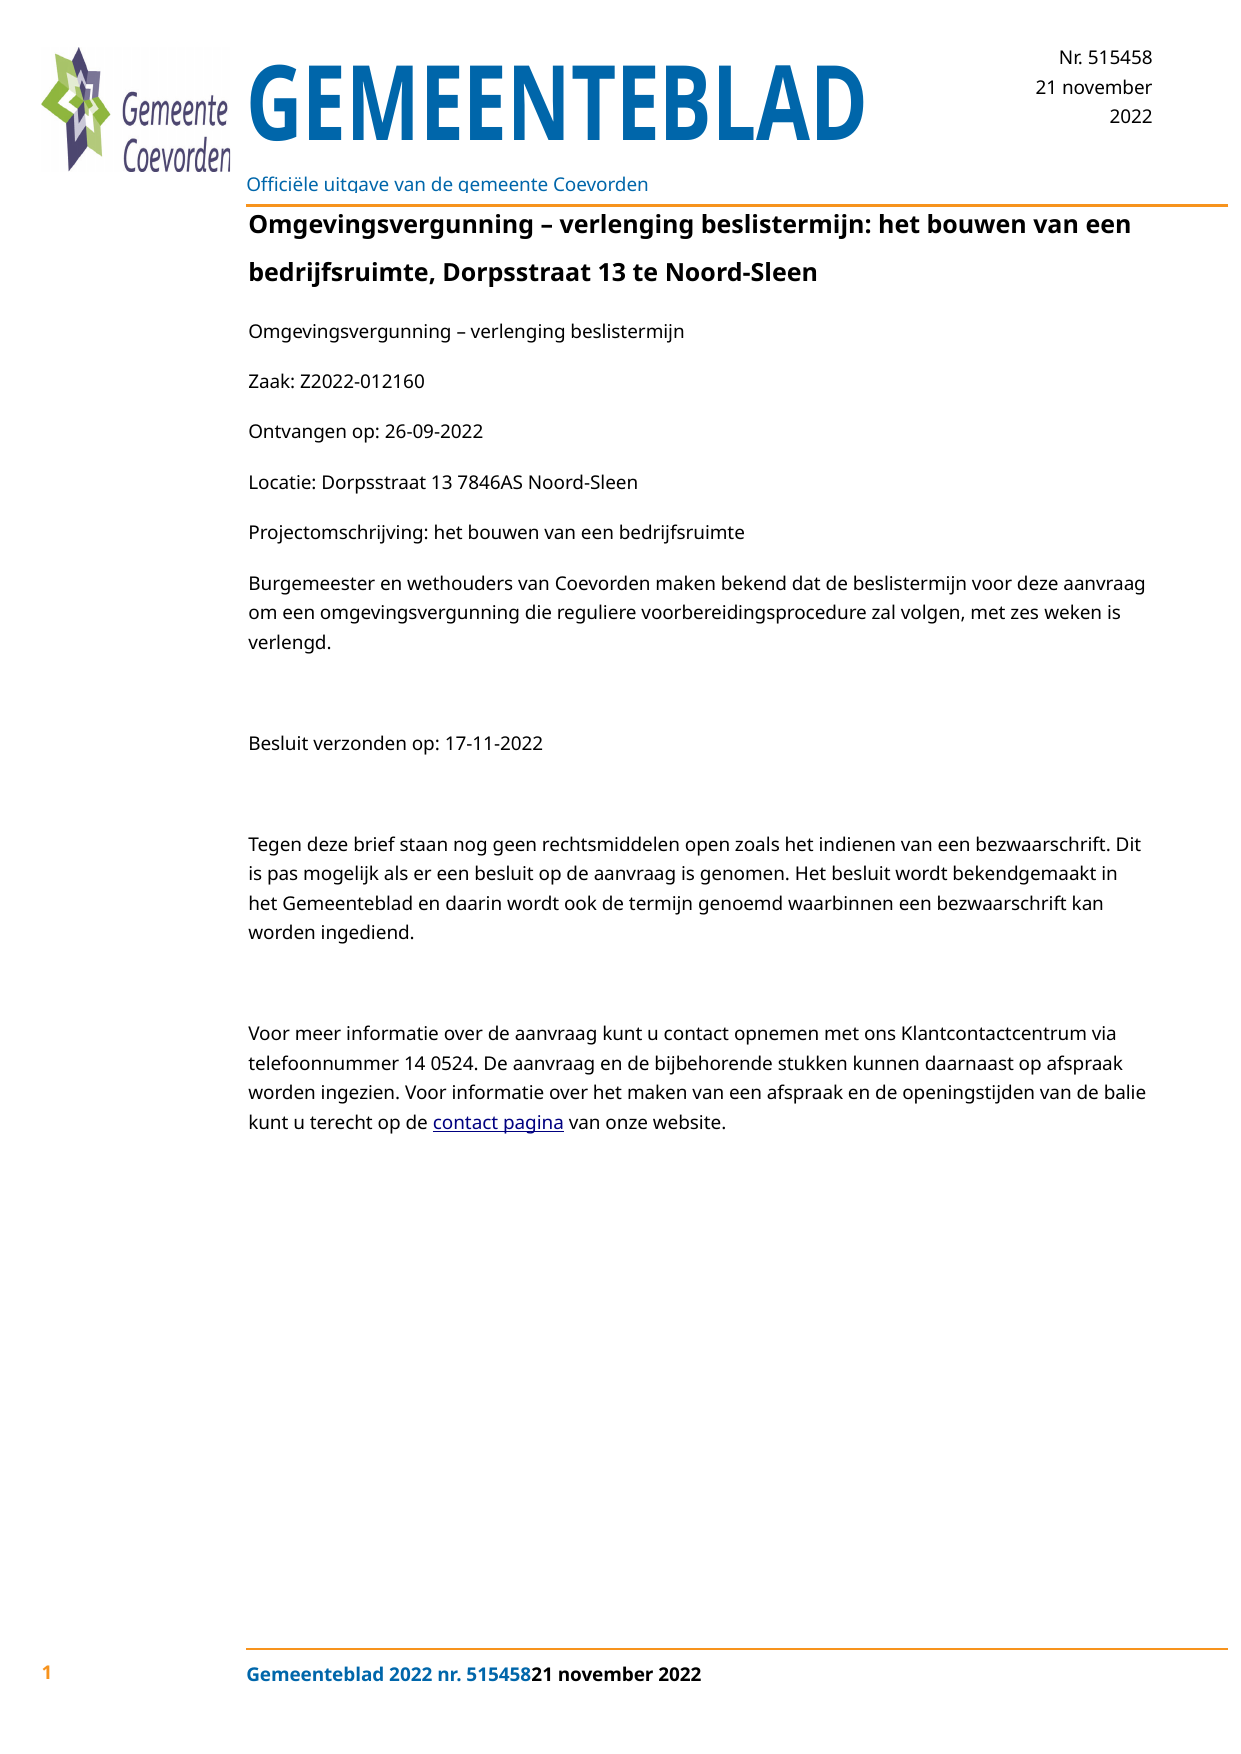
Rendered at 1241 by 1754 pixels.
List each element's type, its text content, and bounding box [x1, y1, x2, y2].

text Locatie: Dorpsstraat 13 7846AS Noord-Sleen [248, 469, 1152, 495]
text Omgevingsvergunning – verlenging beslistermijn [248, 318, 1152, 344]
text Besluit verzonden op: 17-11-2022 [248, 730, 1152, 756]
text Zaak: Z2022-012160 [248, 368, 1152, 394]
text Tegen deze brief staan nog geen rechtsmiddelen open zoals het indienen van een bezwaarschrift. Dit is pas mogelijk als er een besluit op de aanvraag is genomen. Het besluit wordt bekendgemaakt in het Gemeenteblad en daarin wordt ook de termijn genoemd waarbinnen een bezwaarschrift kan worden ingediend. [248, 831, 1152, 945]
text Voor meer informatie over de aanvraag kunt u contact opnemen met ons Klantcontactcentrum via telefoonnummer 14 0524. De aanvraag en de bijbehorende stukken kunnen daarnaast op afspraak worden ingezien. Voor informatie over het maken van een afspraak en de openingstijden van de balie kunt u terecht op de contact pagina van onze website. [248, 1020, 1152, 1135]
text Projectomschrijving: het bouwen van een bedrijfsruimte [248, 519, 1152, 545]
text Omgevingsvergunning – verlenging beslistermijn: het bouwen van een bedrijfsruimte, Dorpsstraat 13 te Noord-Sleen [248, 207, 1152, 288]
text Burgemeester en wethouders van Coevorden maken bekend dat de beslistermijn voor deze aanvraag om een omgevingsvergunning die reguliere voorbereidingsprocedure zal volgen, met zes weken is verlengd. [248, 570, 1152, 655]
text Ontvangen op: 26-09-2022 [248, 419, 1152, 444]
picture [41, 47, 231, 172]
